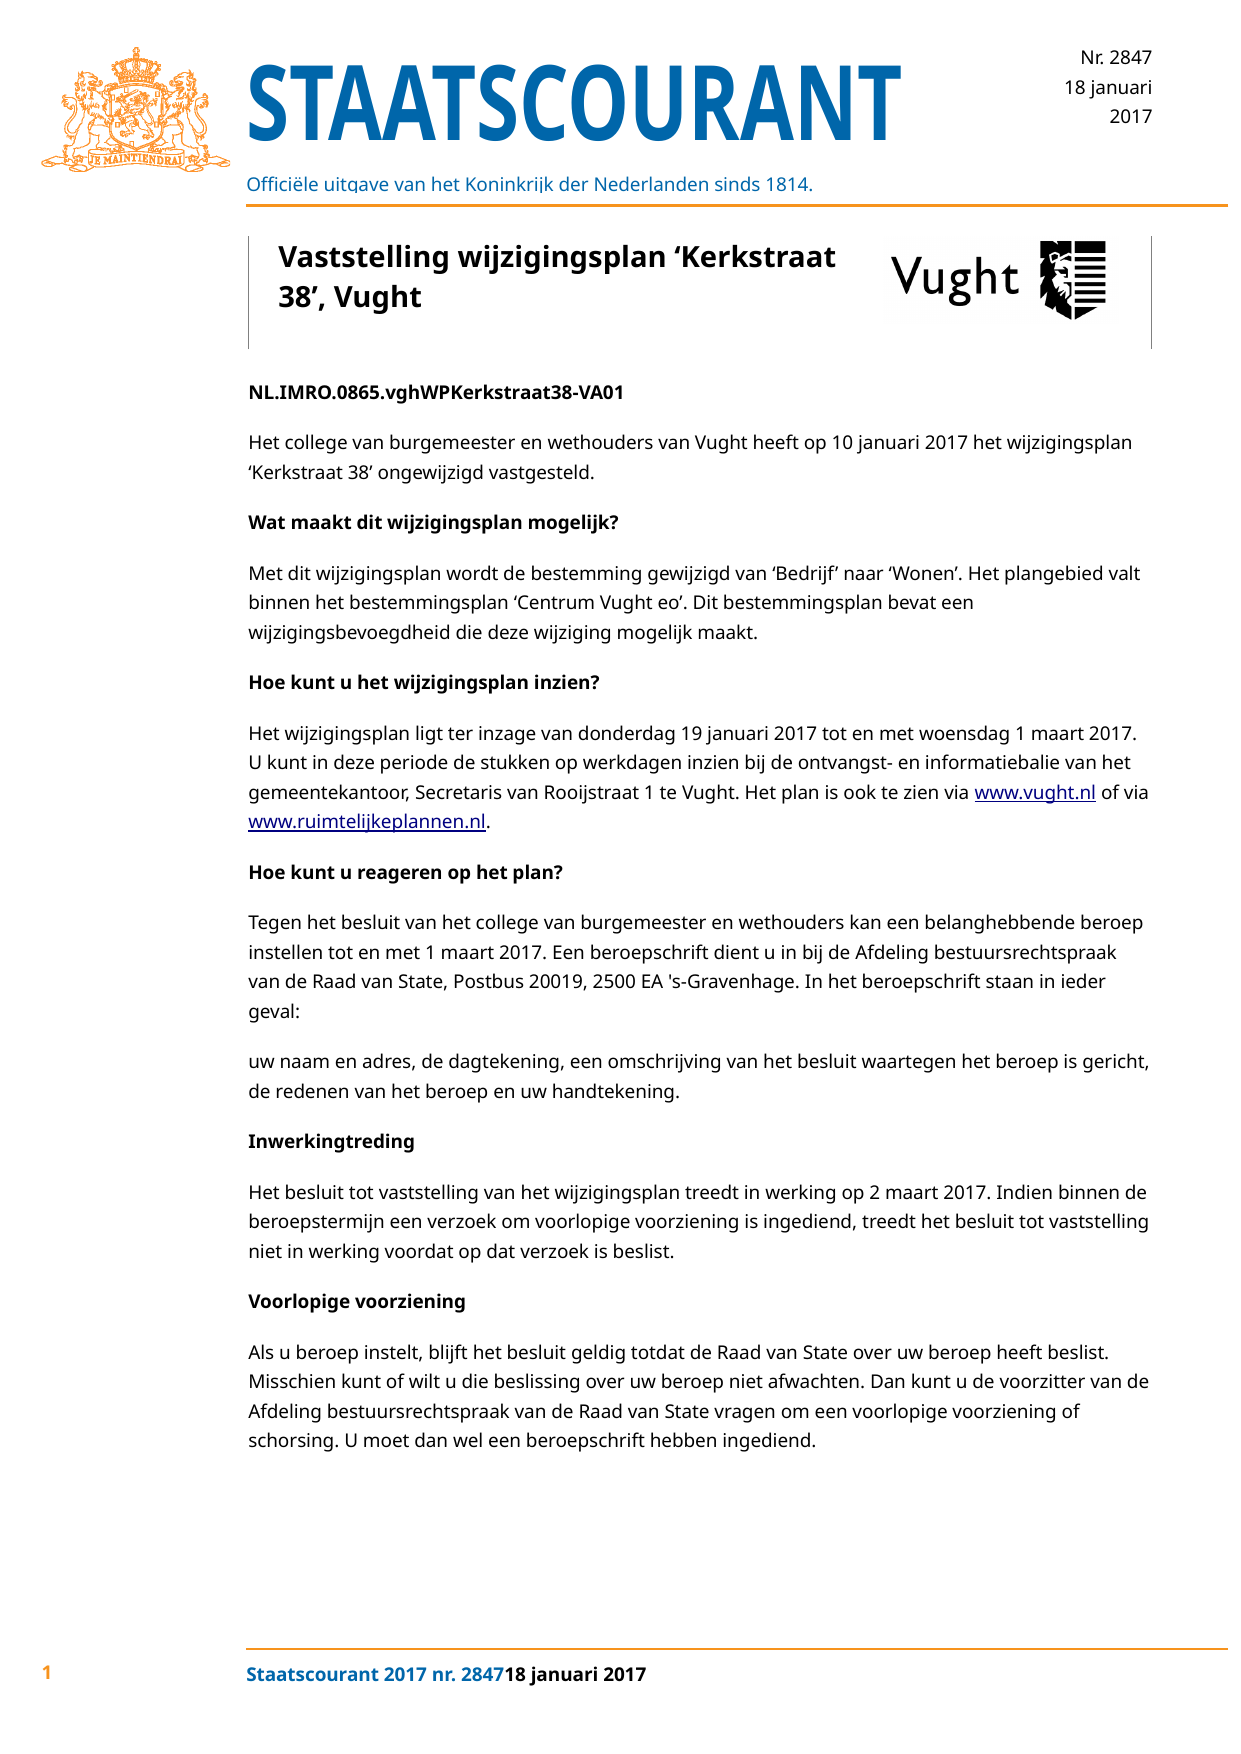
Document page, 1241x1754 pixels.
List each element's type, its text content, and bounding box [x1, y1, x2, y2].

text Tegen het besluit van het college van burgemeester en wethouders kan een belanghebbende beroep instellen tot en met 1 maart 2017. Een beroepschrift dient u in bij de Afdeling bestuursrechtspraak van de Raad van State, Postbus 20019, 2500 EA 's-Gravenhage. In het beroepschrift staan in ieder geval: [248, 909, 1152, 1024]
text Het besluit tot vaststelling van het wijzigingsplan treedt in werking op 2 maart 2017. Indien binnen de beroepstermijn een verzoek om voorlopige voorziening is ingediend, treedt het besluit tot vaststelling niet in werking voordat op dat verzoek is beslist. [248, 1179, 1152, 1264]
picture [41, 47, 231, 172]
text Met dit wijzigingsplan wordt de bestemming gewijzigd van ‘Bedrijf’ naar ‘Wonen’. Het plangebied valt binnen het bestemmingsplan ‘Centrum Vught eo’. Dit bestemmingsplan bevat een wijzigingsbevoegdheid die deze wijziging mogelijk maakt. [248, 560, 1152, 644]
text uw naam en adres, de dagtekening, een omschrijving van het besluit waartegen het beroep is gericht, de redenen van het beroep en uw handtekening. [248, 1048, 1152, 1104]
text Het college van burgemeester en wethouders van Vught heeft op 10 januari 2017 het wijzigingsplan ‘Kerkstraat 38’ ongewijzigd vastgesteld. [248, 429, 1152, 484]
table_header [850, 236, 1151, 349]
picture [882, 236, 1119, 324]
text Als u beroep instelt, blijft het besluit geldig totdat de Raad van State over uw beroep heeft beslist. Misschien kunt of wilt u die beslissing over uw beroep niet afwachten. Dan kunt u de voorzitter van de Afdeling bestuursrechtspraak van de Raad van State vragen om een voorlopige voorziening of schorsing. U moet dan wel een beroepschrift hebben ingediend. [248, 1339, 1152, 1453]
text Voorlopige voorziening [248, 1288, 1152, 1314]
text NL.IMRO.0865.vghWPKerkstraat38-VA01 [248, 379, 1152, 404]
table_header Vaststelling wijzigingsplan ‘Kerkstraat 38’, Vught [249, 236, 850, 349]
text Hoe kunt u reageren op het plan? [248, 859, 1152, 884]
text Hoe kunt u het wijzigingsplan inzien? [248, 669, 1152, 695]
text Wat maakt dit wijzigingsplan mogelijk? [248, 509, 1152, 535]
text Het wijzigingsplan ligt ter inzage van donderdag 19 januari 2017 tot en met woensdag 1 maart 2017. U kunt in deze periode de stukken op werkdagen inzien bij de ontvangst- en informatiebalie van het gemeentekantoor, Secretaris van Rooijstraat 1 te Vught. Het plan is ook te zien via www.vught.nl of via www.ruimtelijkeplannen.nl. [248, 720, 1152, 834]
text Inwerkingtreding [248, 1128, 1152, 1154]
